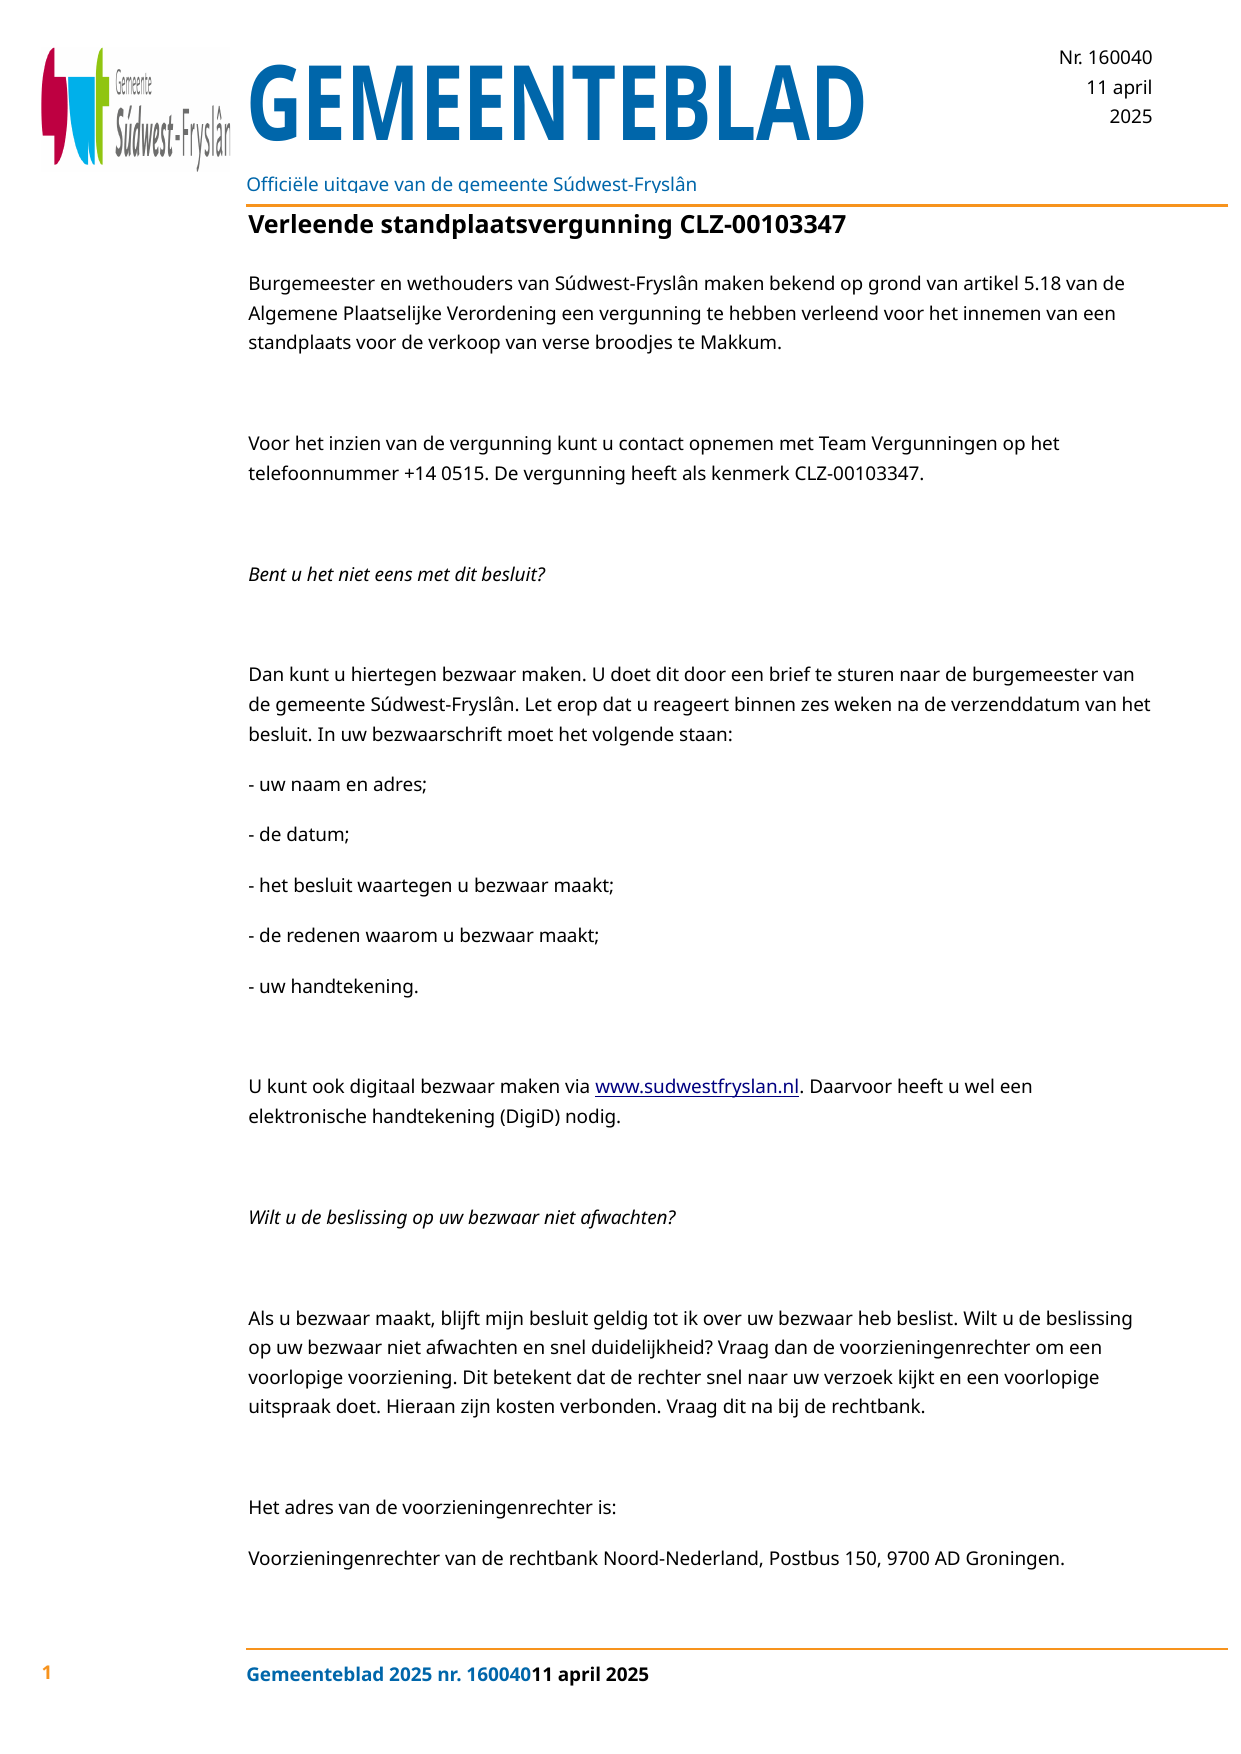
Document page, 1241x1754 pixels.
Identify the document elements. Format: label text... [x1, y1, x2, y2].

text Voor het inzien van de vergunning kunt u contact opnemen met Team Vergunningen op het telefoonnummer +14 0515. De vergunning heeft als kenmerk CLZ-00103347. [248, 430, 1152, 486]
text - het besluit waartegen u bezwaar maakt; [248, 872, 1152, 898]
text Als u bezwaar maakt, blijft mijn besluit geldig tot ik over uw bezwaar heb beslist. Wilt u de beslissing op uw bezwaar niet afwachten en snel duidelijkheid? Vraag dan de voorzieningenrechter om een voorlopige voorziening. Dit betekent dat de rechter snel naar uw verzoek kijkt en een voorlopige uitspraak doet. Hieraan zijn kosten verbonden. Vraag dit na bij de rechtbank. [248, 1305, 1152, 1419]
text Het adres van de voorzieningenrechter is: [248, 1494, 1152, 1520]
text - de datum; [248, 822, 1152, 847]
text Dan kunt u hiertegen bezwaar maken. U doet dit door een brief te sturen naar de burgemeester van de gemeente Súdwest-Fryslân. Let erop dat u reageert binnen zes weken na de verzenddatum van het besluit. In uw bezwaarschrift moet het volgende staan: [248, 662, 1152, 746]
text Voorzieningenrechter van de rechtbank Noord-Nederland, Postbus 150, 9700 AD Groningen. [248, 1545, 1152, 1571]
text - uw handtekening. [248, 973, 1152, 998]
text Wilt u de beslissing op uw bezwaar niet afwachten? [248, 1204, 1152, 1230]
text Bent u het niet eens met dit besluit? [248, 561, 1152, 586]
text Verleende standplaatsvergunning CLZ-00103347 [248, 207, 1152, 241]
text Burgemeester en wethouders van Súdwest-Fryslân maken bekend op grond van artikel 5.18 van de Algemene Plaatselijke Verordening een vergunning te hebben verleend voor het innemen van een standplaats voor de verkoop van verse broodjes te Makkum. [248, 270, 1152, 355]
picture [41, 47, 231, 172]
text - de redenen waarom u bezwaar maakt; [248, 922, 1152, 948]
text - uw naam en adres; [248, 771, 1152, 797]
text U kunt ook digitaal bezwaar maken via www.sudwestfryslan.nl. Daarvoor heeft u wel een elektronische handtekening (DigiD) nodig. [248, 1074, 1152, 1129]
